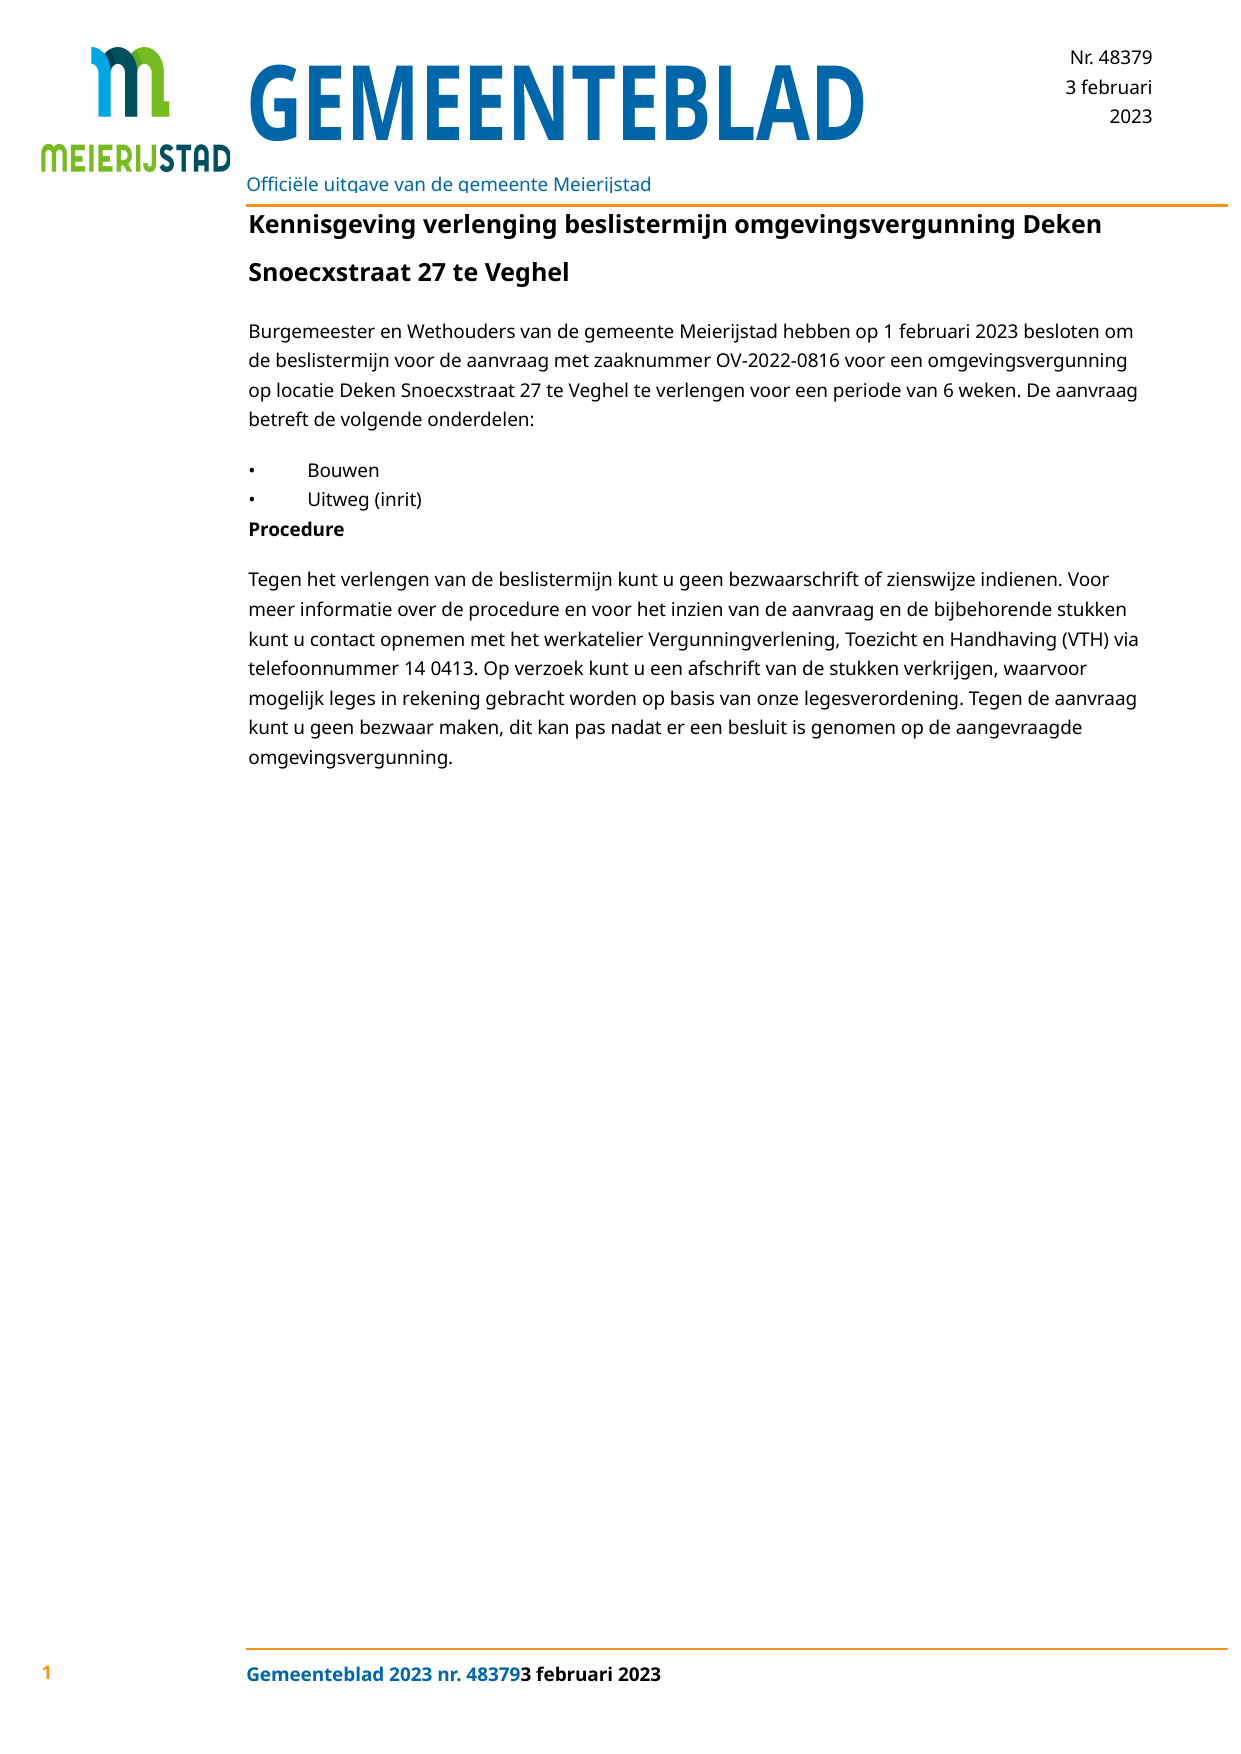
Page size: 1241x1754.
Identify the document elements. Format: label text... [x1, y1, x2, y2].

text Burgemeester en Wethouders van de gemeente Meierijstad hebben op 1 februari 2023 besloten om de beslistermijn voor de aanvraag met zaaknummer OV-2022-0816 voor een omgevingsvergunning op locatie Deken Snoecxstraat 27 te Veghel te verlengen voor een periode van 6 weken. De aanvraag betreft de volgende onderdelen: [248, 318, 1152, 432]
list Bouwen [248, 457, 1152, 483]
picture [41, 47, 231, 172]
text Tegen het verlengen van de beslistermijn kunt u geen bezwaarschrift of zienswijze indienen. Voor meer informatie over de procedure en voor het inzien van de aanvraag en de bijbehorende stukken kunt u contact opnemen met het werkatelier Vergunningverlening, Toezicht en Handhaving (VTH) via telefoonnummer 14 0413. Op verzoek kunt u een afschrift van de stukken verkrijgen, waarvoor mogelijk leges in rekening gebracht worden op basis van onze legesverordening. Tegen de aanvraag kunt u geen bezwaar maken, dit kan pas nadat er een besluit is genomen op de aangevraagde omgevingsvergunning. [248, 567, 1152, 770]
text Kennisgeving verlenging beslistermijn omgevingsvergunning Deken Snoecxstraat 27 te Veghel [248, 207, 1152, 288]
text Procedure [248, 516, 1152, 542]
list Uitweg (inrit) [248, 487, 1152, 512]
